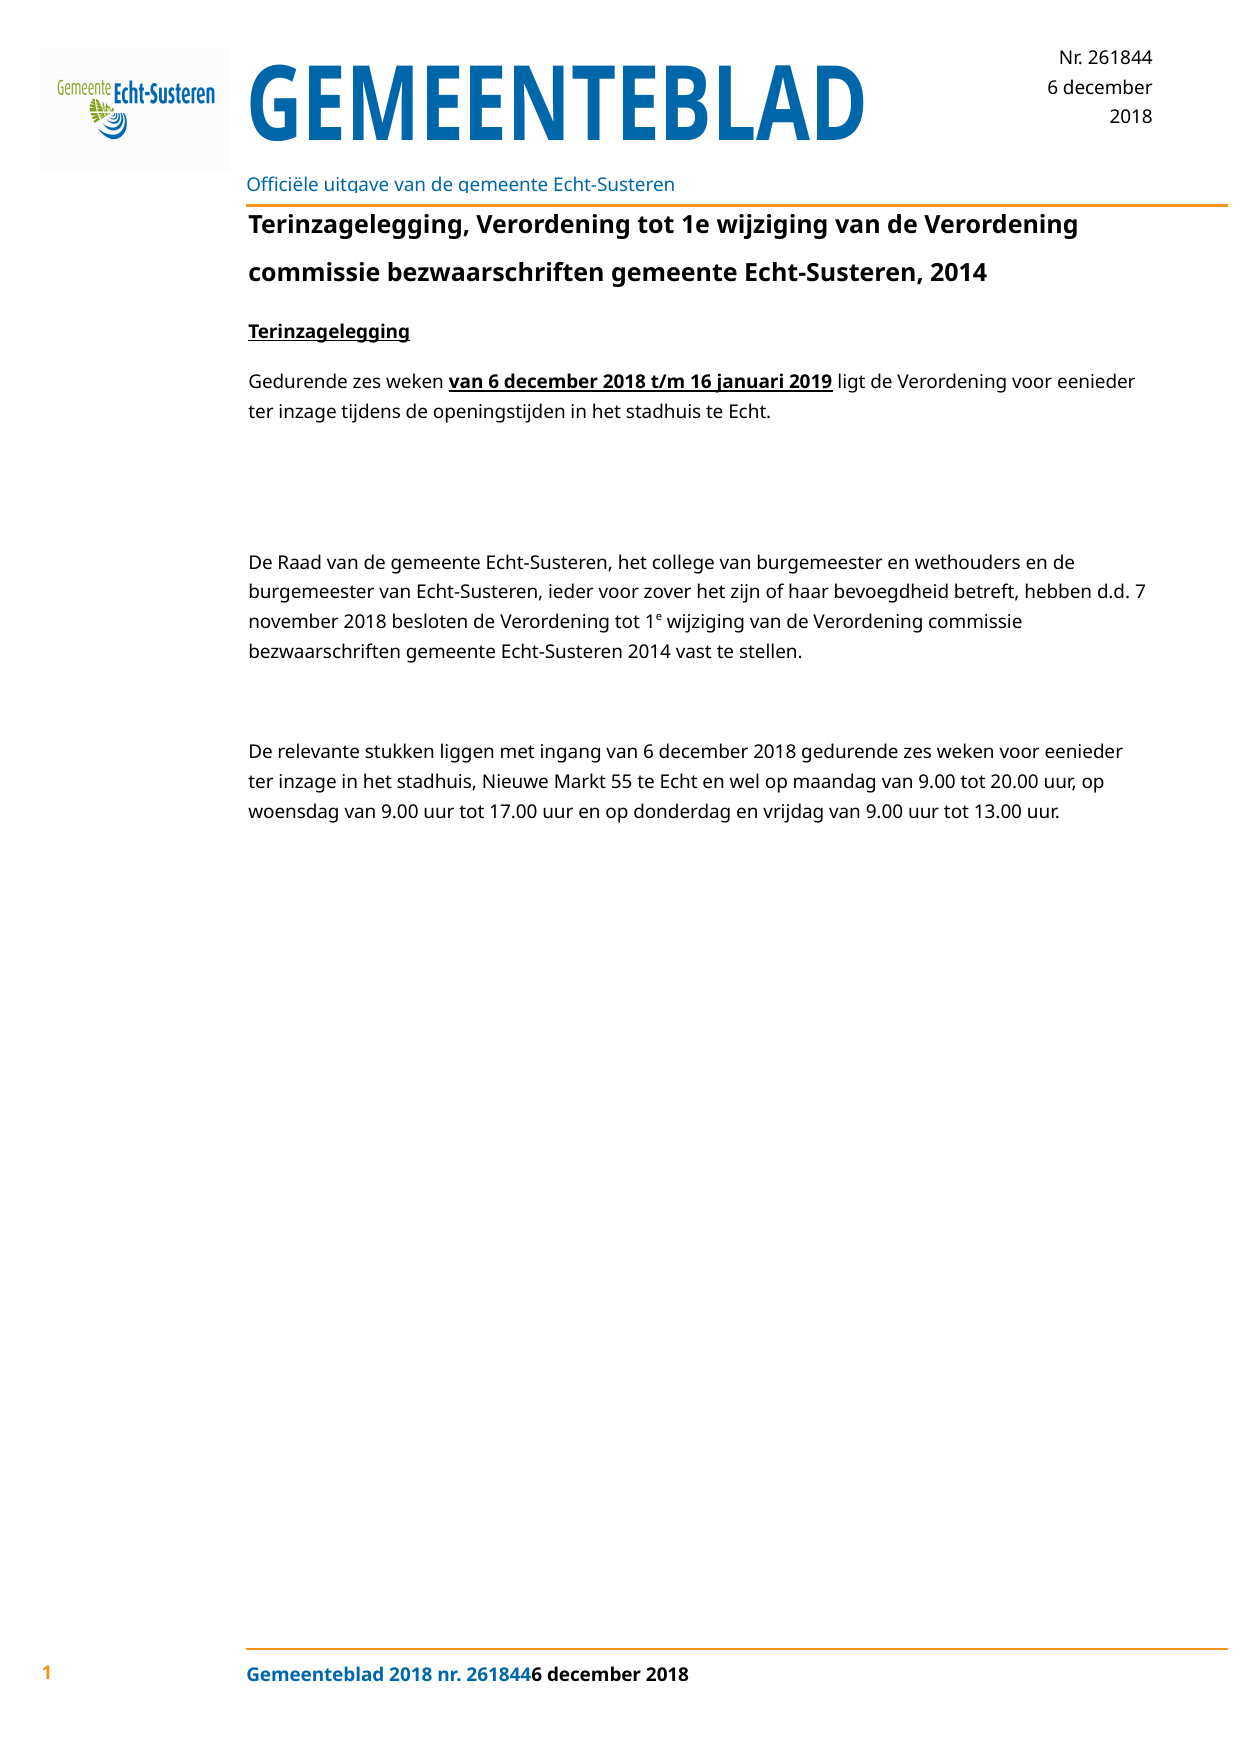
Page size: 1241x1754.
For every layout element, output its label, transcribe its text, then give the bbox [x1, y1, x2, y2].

picture [41, 47, 231, 172]
text Gedurende zes weken van 6 december 2018 t/m 16 januari 2019 ligt de Verordening voor eenieder ter inzage tijdens de openingstijden in het stadhuis te Echt. [248, 368, 1152, 424]
text De relevante stukken liggen met ingang van 6 december 2018 gedurende zes weken voor eenieder ter inzage in het stadhuis, Nieuwe Markt 55 te Echt en wel op maandag van 9.00 tot 20.00 uur, op woensdag van 9.00 uur tot 17.00 uur en op donderdag en vrijdag van 9.00 uur tot 13.00 uur. [248, 739, 1152, 824]
text De Raad van de gemeente Echt-Susteren, het college van burgemeester en wethouders en de burgemeester van Echt-Susteren, ieder voor zover het zijn of haar bevoegdheid betreft, hebben d.d. 7 november 2018 besloten de Verordening tot 1e wijziging van de Verordening commissie bezwaarschriften gemeente Echt-Susteren 2014 vast te stellen. [248, 549, 1152, 664]
text Terinzagelegging, Verordening tot 1e wijziging van de Verordening commissie bezwaarschriften gemeente Echt-Susteren, 2014 [248, 207, 1152, 288]
text Terinzagelegging [248, 318, 1152, 344]
